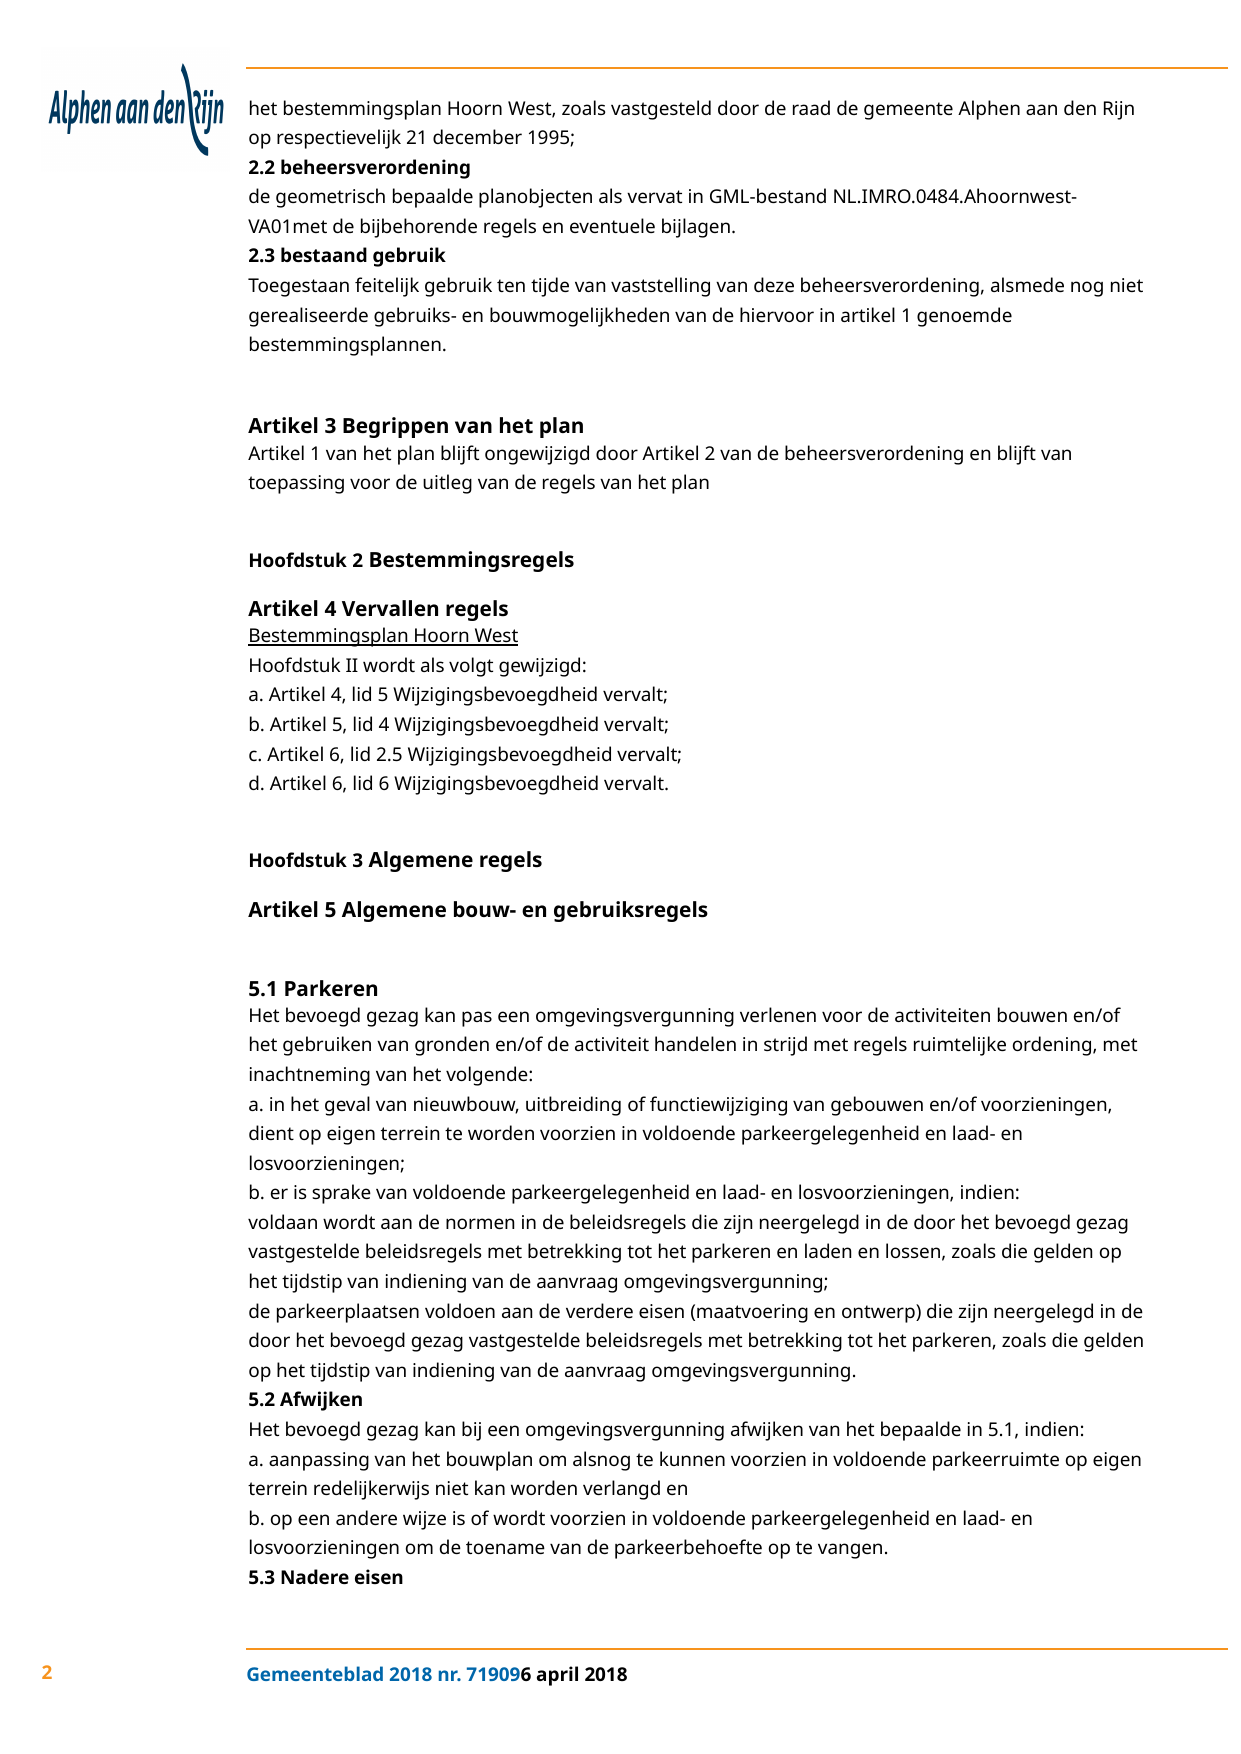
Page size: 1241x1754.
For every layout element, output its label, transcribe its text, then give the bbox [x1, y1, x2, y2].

text 2.2 beheersverordening [248, 154, 1152, 180]
text 5.3 Nadere eisen [248, 1564, 1152, 1590]
text de geometrisch bepaalde planobjecten als vervat in GML-bestand NL.IMRO.0484.Ahoornwest-VA01met de bijbehorende regels en eventuele bijlagen. [248, 183, 1152, 239]
text Toegestaan feitelijk gebruik ten tijde van vaststelling van deze beheersverordening, alsmede nog niet gerealiseerde gebruiks- en bouwmogelijkheden van de hiervoor in artikel 1 genoemde bestemmingsplannen. [248, 272, 1152, 357]
text Artikel 1 van het plan blijft ongewijzigd door Artikel 2 van de beheersverordening en blijft van toepassing voor de uitleg van de regels van het plan [248, 440, 1152, 495]
text Artikel 5 Algemene bouw- en gebruiksregels [248, 895, 1152, 923]
text de parkeerplaatsen voldoen aan de verdere eisen (maatvoering en ontwerp) die zijn neergelegd in de door het bevoegd gezag vastgestelde beleidsregels met betrekking tot het parkeren, zoals die gelden op het tijdstip van indiening van de aanvraag omgevingsvergunning. [248, 1298, 1152, 1383]
text Het bevoegd gezag kan bij een omgevingsvergunning afwijken van het bepaalde in 5.1, indien: [248, 1416, 1152, 1442]
text Het bevoegd gezag kan pas een omgevingsvergunning verlenen voor de activiteiten bouwen en/of het gebruiken van gronden en/of de activiteit handelen in strijd met regels ruimtelijke ordening, met inachtneming van het volgende: [248, 1002, 1152, 1087]
text Hoofdstuk II wordt als volgt gewijzigd: [248, 652, 1152, 678]
text Artikel 3 Begrippen van het plan [248, 411, 1152, 440]
text c. Artikel 6, lid 2.5 Wijzigingsbevoegdheid vervalt; [248, 741, 1152, 766]
text b. Artikel 5, lid 4 Wijzigingsbevoegdheid vervalt; [248, 711, 1152, 737]
text a. in het geval van nieuwbouw, uitbreiding of functiewijziging van gebouwen en/of voorzieningen, dient op eigen terrein te worden voorzien in voldoende parkeergelegenheid en laad- en losvoorzieningen; [248, 1091, 1152, 1176]
text het bestemmingsplan Hoorn West, zoals vastgesteld door de raad de gemeente Alphen aan den Rijn op respectievelijk 21 december 1995; [248, 95, 1152, 150]
text Bestemmingsplan Hoorn West [248, 622, 1152, 648]
text d. Artikel 6, lid 6 Wijzigingsbevoegdheid vervalt. [248, 770, 1152, 796]
text 5.2 Afwijken [248, 1387, 1152, 1412]
text Hoofdstuk 3 Algemene regels [248, 846, 1152, 874]
text a. aanpassing van het bouwplan om alsnog te kunnen voorzien in voldoende parkeerruimte op eigen terrein redelijkerwijs niet kan worden verlangd en [248, 1446, 1152, 1501]
text Hoofdstuk 2 Bestemmingsregels [248, 545, 1152, 573]
text b. op een andere wijze is of wordt voorzien in voldoende parkeergelegenheid en laad- en losvoorzieningen om de toename van de parkeerbehoefte op te vangen. [248, 1505, 1152, 1560]
text voldaan wordt aan de normen in de beleidsregels die zijn neergelegd in de door het bevoegd gezag vastgestelde beleidsregels met betrekking tot het parkeren en laden en lossen, zoals die gelden op het tijdstip van indiening van de aanvraag omgevingsvergunning; [248, 1209, 1152, 1294]
text 2.3 bestaand gebruik [248, 243, 1152, 268]
text a. Artikel 4, lid 5 Wijzigingsbevoegdheid vervalt; [248, 682, 1152, 707]
picture [41, 47, 231, 172]
text 5.1 Parkeren [248, 974, 1152, 1002]
text Artikel 4 Vervallen regels [248, 594, 1152, 622]
text b. er is sprake van voldoende parkeergelegenheid en laad- en losvoorzieningen, indien: [248, 1179, 1152, 1205]
